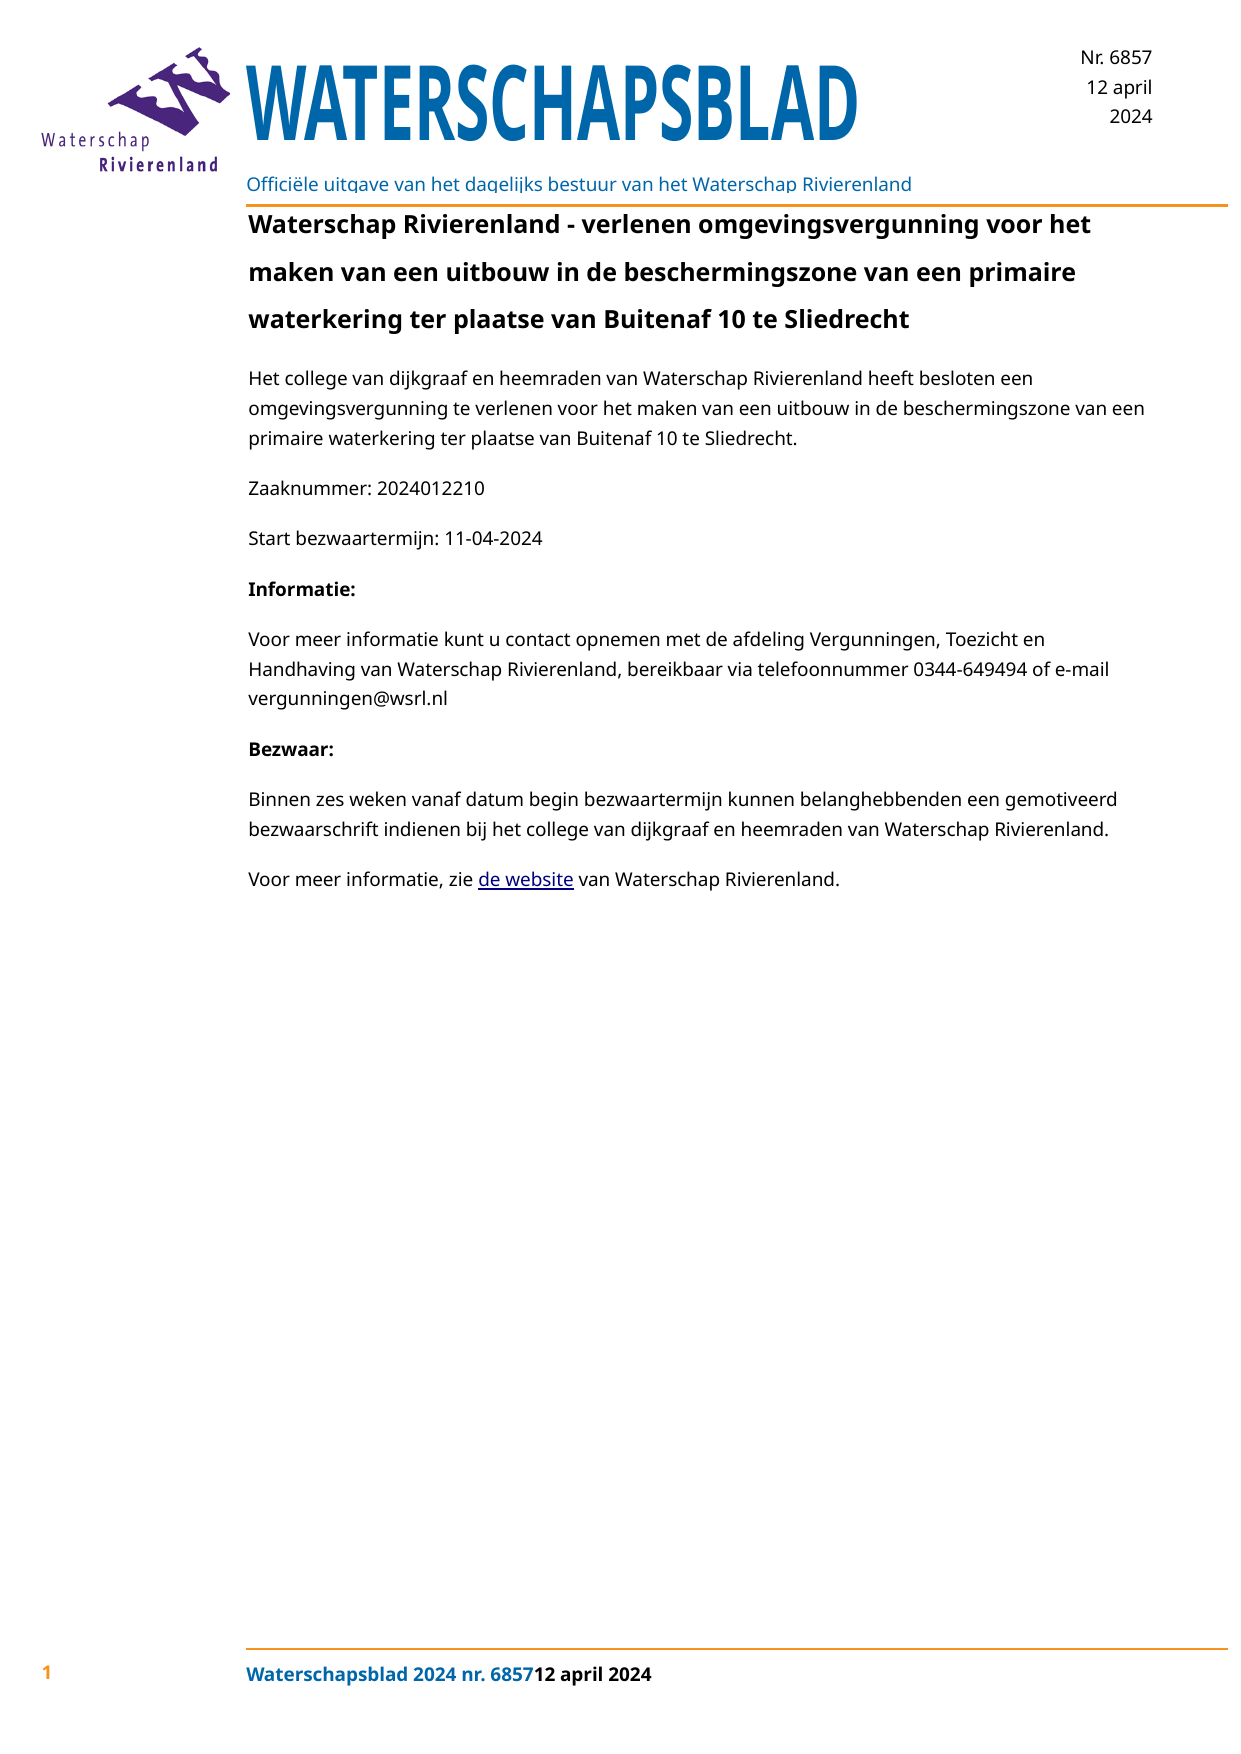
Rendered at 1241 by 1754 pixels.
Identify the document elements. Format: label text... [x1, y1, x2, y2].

text Waterschap Rivierenland - verlenen omgevingsvergunning voor het maken van een uitbouw in de beschermingszone van een primaire waterkering ter plaatse van Buitenaf 10 te Sliedrecht [248, 207, 1152, 336]
text Informatie: [248, 576, 1152, 602]
text Voor meer informatie, zie de website van Waterschap Rivierenland. [248, 866, 1152, 892]
text Start bezwaartermijn: 11-04-2024 [248, 526, 1152, 551]
picture [41, 47, 231, 172]
text Zaaknummer: 2024012210 [248, 475, 1152, 501]
text Het college van dijkgraaf en heemraden van Waterschap Rivierenland heeft besloten een omgevingsvergunning te verlenen voor het maken van een uitbouw in de beschermingszone van een primaire waterkering ter plaatse van Buitenaf 10 te Sliedrecht. [248, 366, 1152, 450]
text Voor meer informatie kunt u contact opnemen met de afdeling Vergunningen, Toezicht en Handhaving van Waterschap Rivierenland, bereikbaar via telefoonnummer 0344-649494 of e-mail vergunningen@wsrl.nl [248, 626, 1152, 711]
text Bezwaar: [248, 736, 1152, 762]
text Binnen zes weken vanaf datum begin bezwaartermijn kunnen belanghebbenden een gemotiveerd bezwaarschrift indienen bij het college van dijkgraaf en heemraden van Waterschap Rivierenland. [248, 786, 1152, 842]
